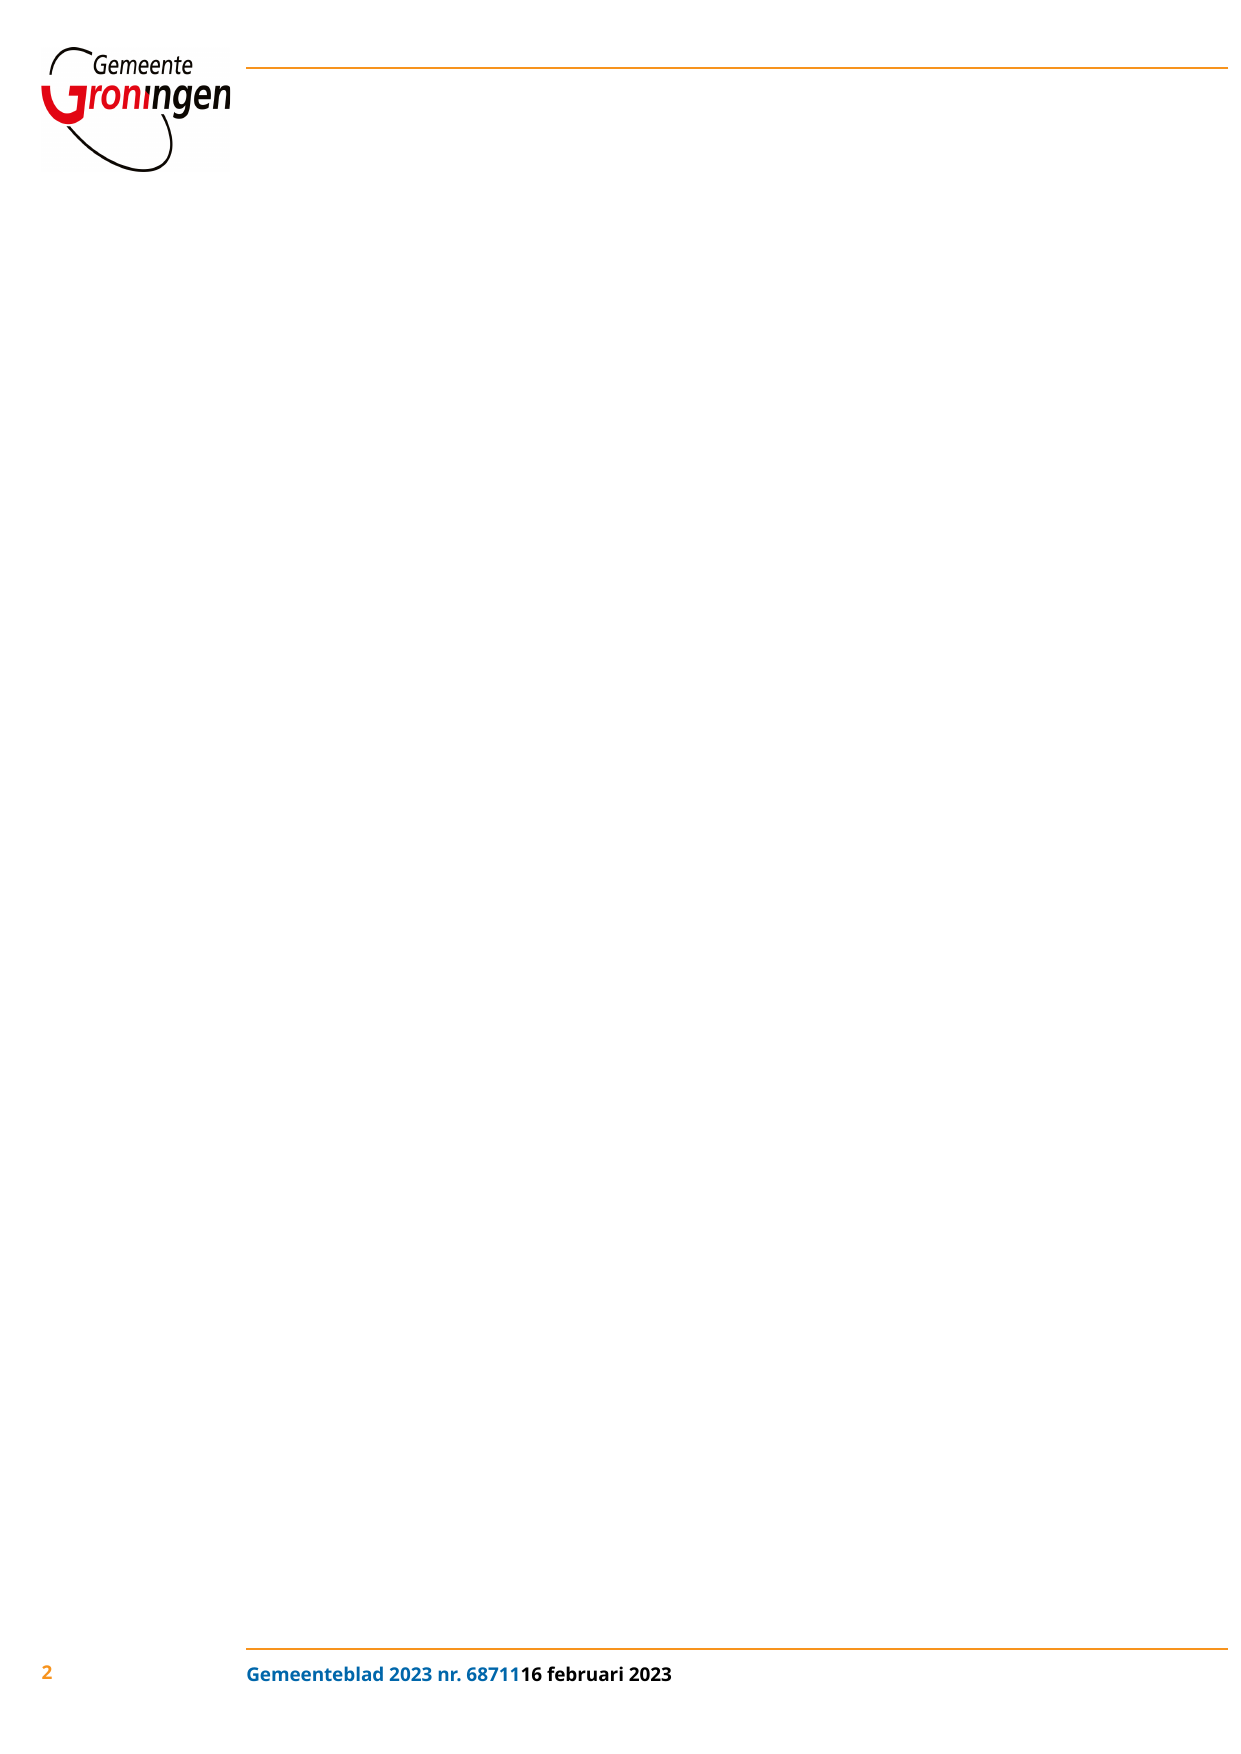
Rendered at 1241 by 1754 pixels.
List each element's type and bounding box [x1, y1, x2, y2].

picture [41, 47, 231, 172]
